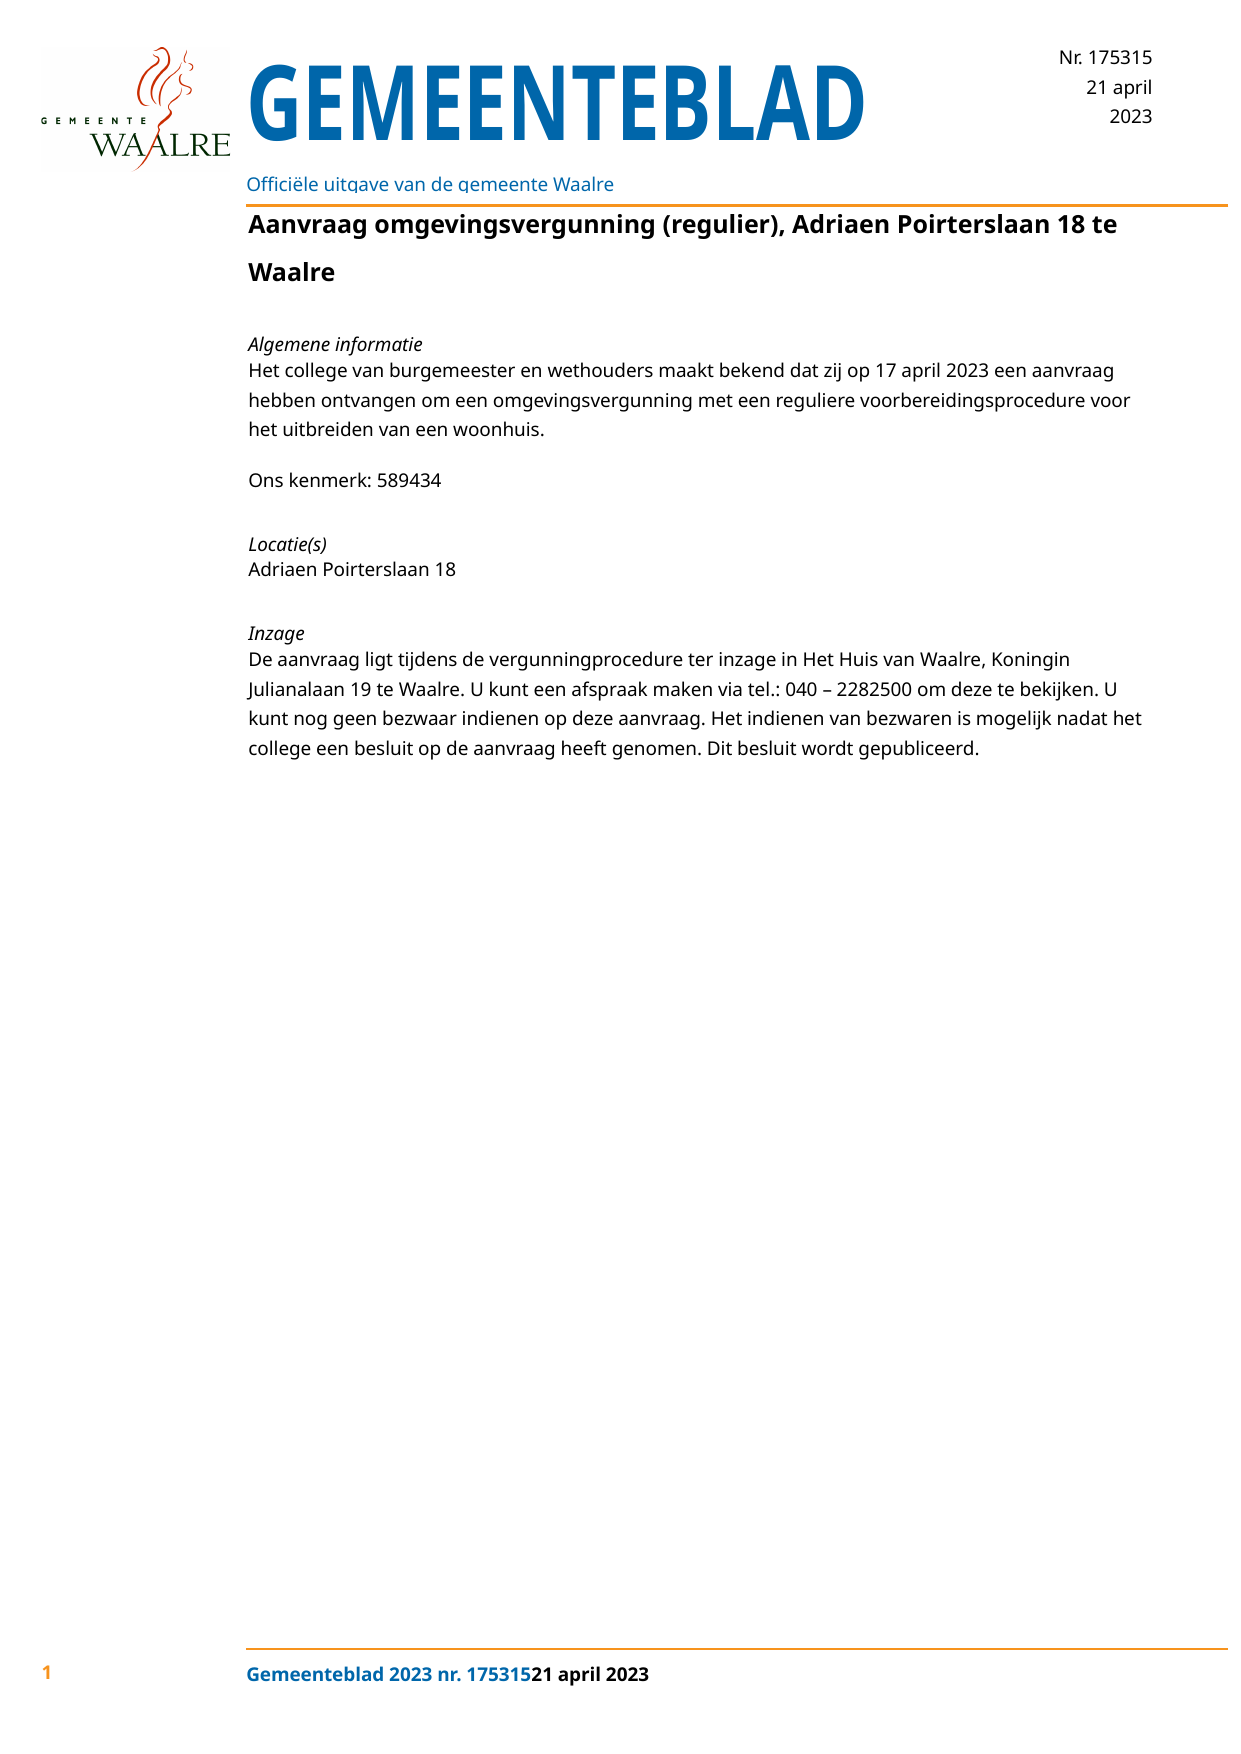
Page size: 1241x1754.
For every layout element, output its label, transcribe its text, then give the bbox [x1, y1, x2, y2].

text Aanvraag omgevingsvergunning (regulier), Adriaen Poirterslaan 18 te Waalre [248, 207, 1152, 288]
text De aanvraag ligt tijdens de vergunningprocedure ter inzage in Het Huis van Waalre, Koningin Julianalaan 19 te Waalre. U kunt een afspraak maken via tel.: 040 – 2282500 om deze te bekijken. U kunt nog geen bezwaar indienen op deze aanvraag. Het indienen van bezwaren is mogelijk nadat het college een besluit op de aanvraag heeft genomen. Dit besluit wordt gepubliceerd. [248, 646, 1152, 761]
picture [41, 47, 231, 172]
text Inzage [248, 620, 1152, 646]
text Adriaen Poirterslaan 18 [248, 556, 1152, 582]
text Ons kenmerk: 589434 [248, 467, 1152, 492]
text Locatie(s) [248, 531, 1152, 556]
text Het college van burgemeester en wethouders maakt bekend dat zij op 17 april 2023 een aanvraag hebben ontvangen om een omgevingsvergunning met een reguliere voorbereidingsprocedure voor het uitbreiden van een woonhuis. [248, 357, 1152, 442]
text Algemene informatie [248, 331, 1152, 357]
